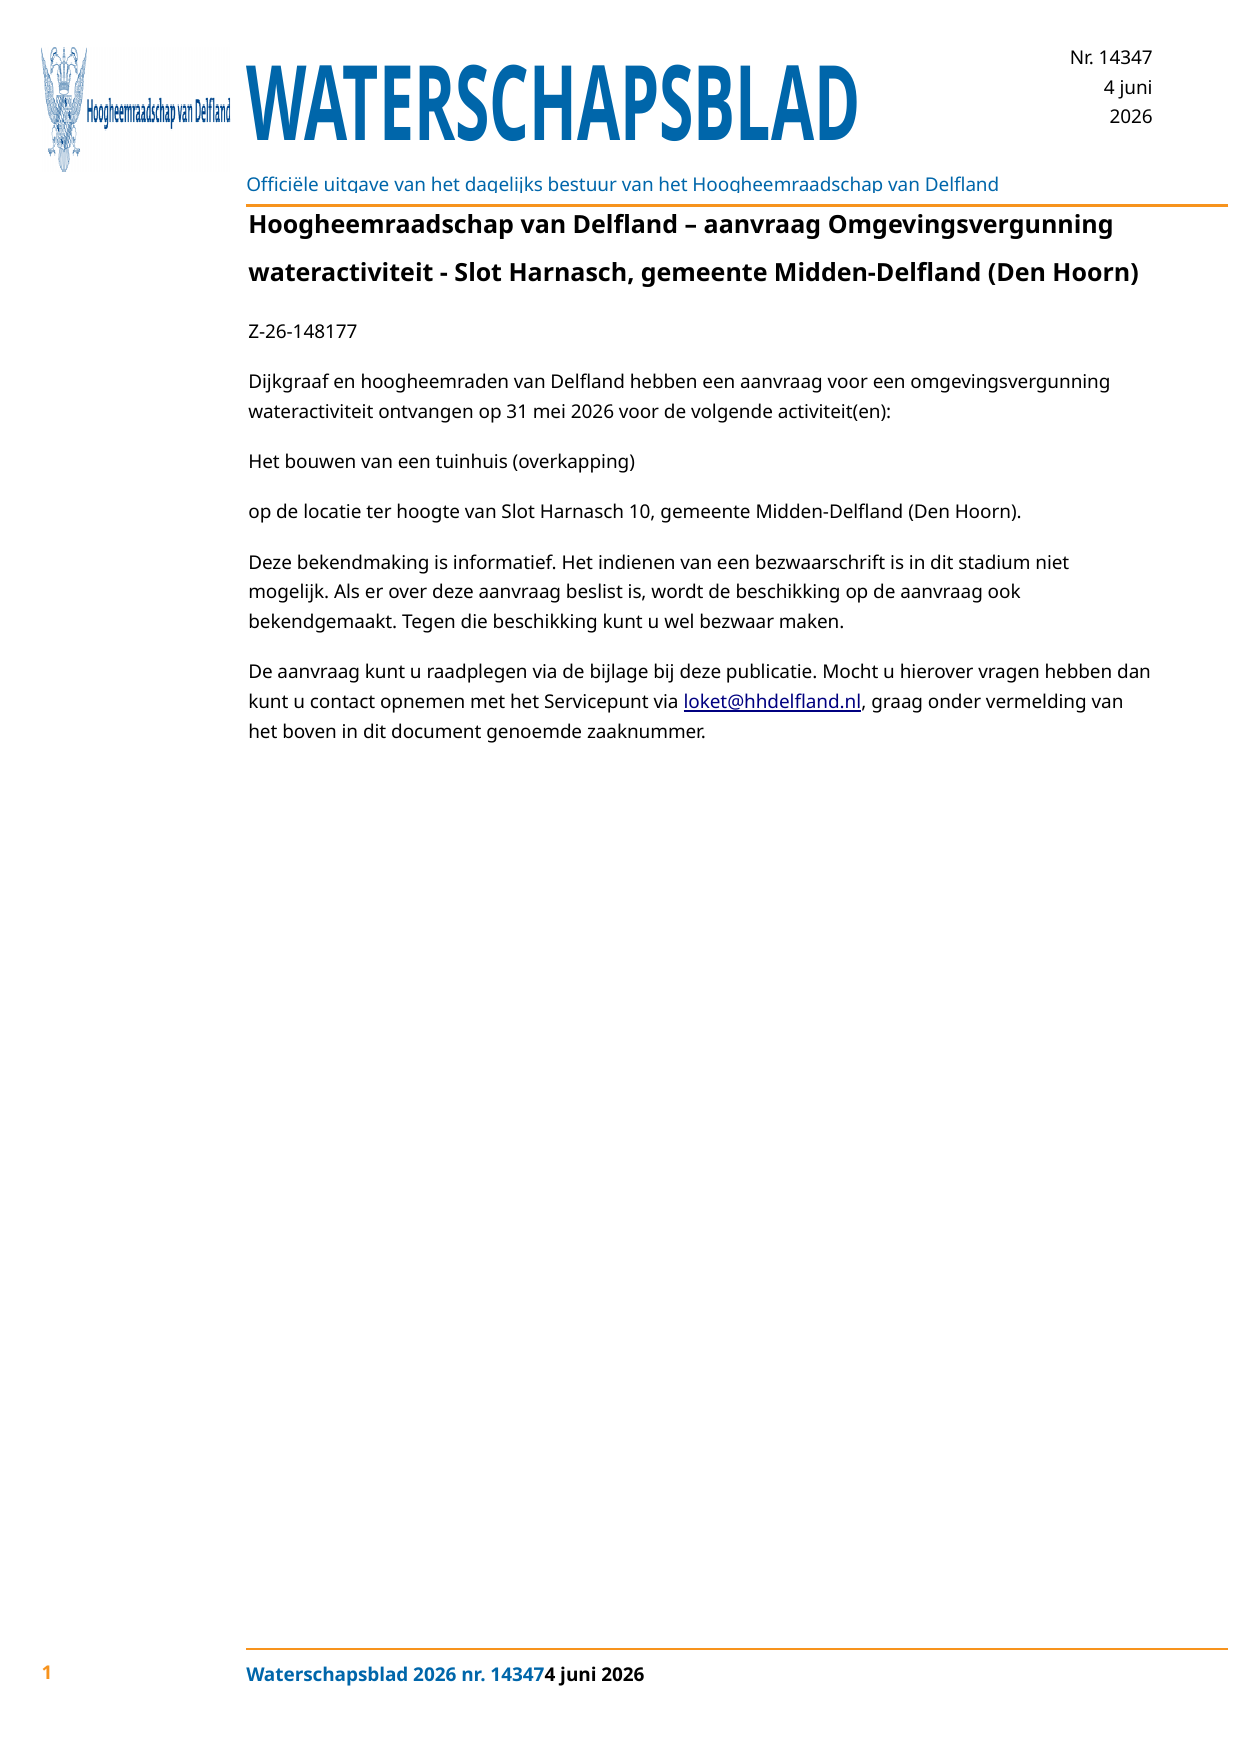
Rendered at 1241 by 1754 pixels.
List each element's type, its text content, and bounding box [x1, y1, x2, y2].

text Hoogheemraadschap van Delfland – aanvraag Omgevingsvergunning wateractiviteit - Slot Harnasch, gemeente Midden-Delfland (Den Hoorn) [248, 207, 1152, 288]
text op de locatie ter hoogte van Slot Harnasch 10, gemeente Midden-Delfland (Den Hoorn). [248, 499, 1152, 524]
text Deze bekendmaking is informatief. Het indienen van een bezwaarschrift is in dit stadium niet mogelijk. Als er over deze aanvraag beslist is, wordt de beschikking op de aanvraag ook bekendgemaakt. Tegen die beschikking kunt u wel bezwaar maken. [248, 549, 1152, 634]
text Z-26-148177 [248, 318, 1152, 344]
text Het bouwen van een tuinhuis (overkapping) [248, 448, 1152, 474]
text De aanvraag kunt u raadplegen via de bijlage bij deze publicatie. Mocht u hierover vragen hebben dan kunt u contact opnemen met het Servicepunt via loket@hhdelfland.nl, graag onder vermelding van het boven in dit document genoemde zaaknummer. [248, 659, 1152, 744]
text Dijkgraaf en hoogheemraden van Delfland hebben een aanvraag voor een omgevingsvergunning wateractiviteit ontvangen op 31 mei 2026 voor de volgende activiteit(en): [248, 368, 1152, 424]
picture [41, 47, 231, 172]
